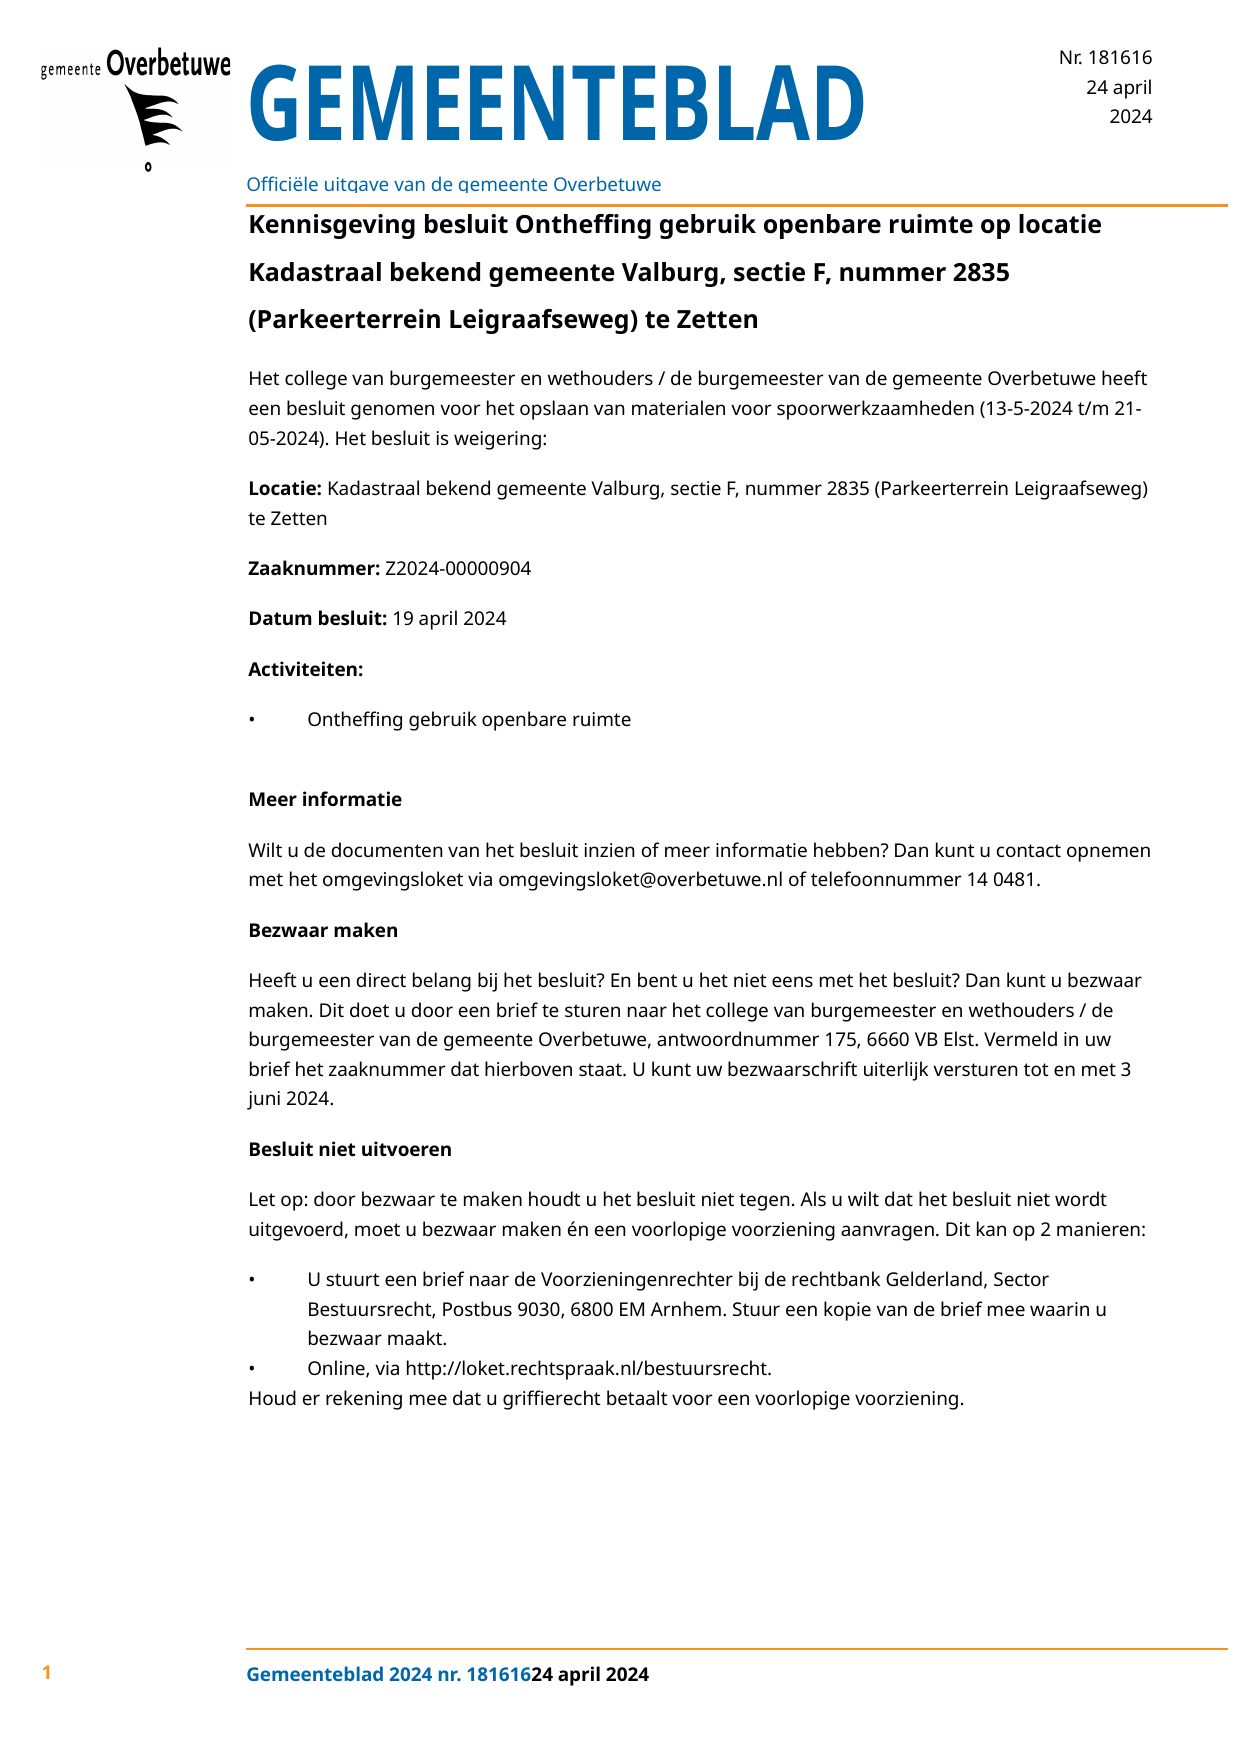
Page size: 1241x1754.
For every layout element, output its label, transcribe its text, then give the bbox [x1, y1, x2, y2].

text Locatie: Kadastraal bekend gemeente Valburg, sectie F, nummer 2835 (Parkeerterrein Leigraafseweg) te Zetten [248, 475, 1152, 530]
text Let op: door bezwaar te maken houdt u het besluit niet tegen. Als u wilt dat het besluit niet wordt uitgevoerd, moet u bezwaar maken én een voorlopige voorziening aanvragen. Dit kan op 2 manieren: [248, 1186, 1152, 1242]
text Wilt u de documenten van het besluit inzien of meer informatie hebben? Dan kunt u contact opnemen met het omgevingsloket via omgevingsloket@overbetuwe.nl of telefoonnummer 14 0481. [248, 837, 1152, 892]
list Ontheffing gebruik openbare ruimte [248, 706, 1152, 732]
list U stuurt een brief naar de Voorzieningenrechter bij de rechtbank Gelderland, Sector Bestuursrecht, Postbus 9030, 6800 EM Arnhem. Stuur een kopie van de brief mee waarin u bezwaar maakt. [248, 1266, 1152, 1351]
text Datum besluit: 19 april 2024 [248, 606, 1152, 631]
text Activiteiten: [248, 656, 1152, 682]
text Bezwaar maken [248, 917, 1152, 942]
text Kennisgeving besluit Ontheffing gebruik openbare ruimte op locatie Kadastraal bekend gemeente Valburg, sectie F, nummer 2835 (Parkeerterrein Leigraafseweg) te Zetten [248, 207, 1152, 336]
text Heeft u een direct belang bij het besluit? En bent u het niet eens met het besluit? Dan kunt u bezwaar maken. Dit doet u door een brief te sturen naar het college van burgemeester en wethouders / de burgemeester van de gemeente Overbetuwe, antwoordnummer 175, 6660 VB Elst. Vermeld in uw brief het zaaknummer dat hierboven staat. U kunt uw bezwaarschrift uiterlijk versturen tot en met 3 juni 2024. [248, 967, 1152, 1111]
picture [41, 47, 231, 172]
text Meer informatie [248, 786, 1152, 812]
text Houd er rekening mee dat u griffierecht betaalt voor een voorlopige voorziening. [248, 1385, 1152, 1410]
text Besluit niet uitvoeren [248, 1136, 1152, 1162]
list Online, via http://loket.rechtspraak.nl/bestuursrecht. [248, 1355, 1152, 1381]
text Zaaknummer: Z2024-00000904 [248, 555, 1152, 581]
text Het college van burgemeester en wethouders / de burgemeester van de gemeente Overbetuwe heeft een besluit genomen voor het opslaan van materialen voor spoorwerkzaamheden (13-5-2024 t/m 21-05-2024). Het besluit is weigering: [248, 366, 1152, 450]
